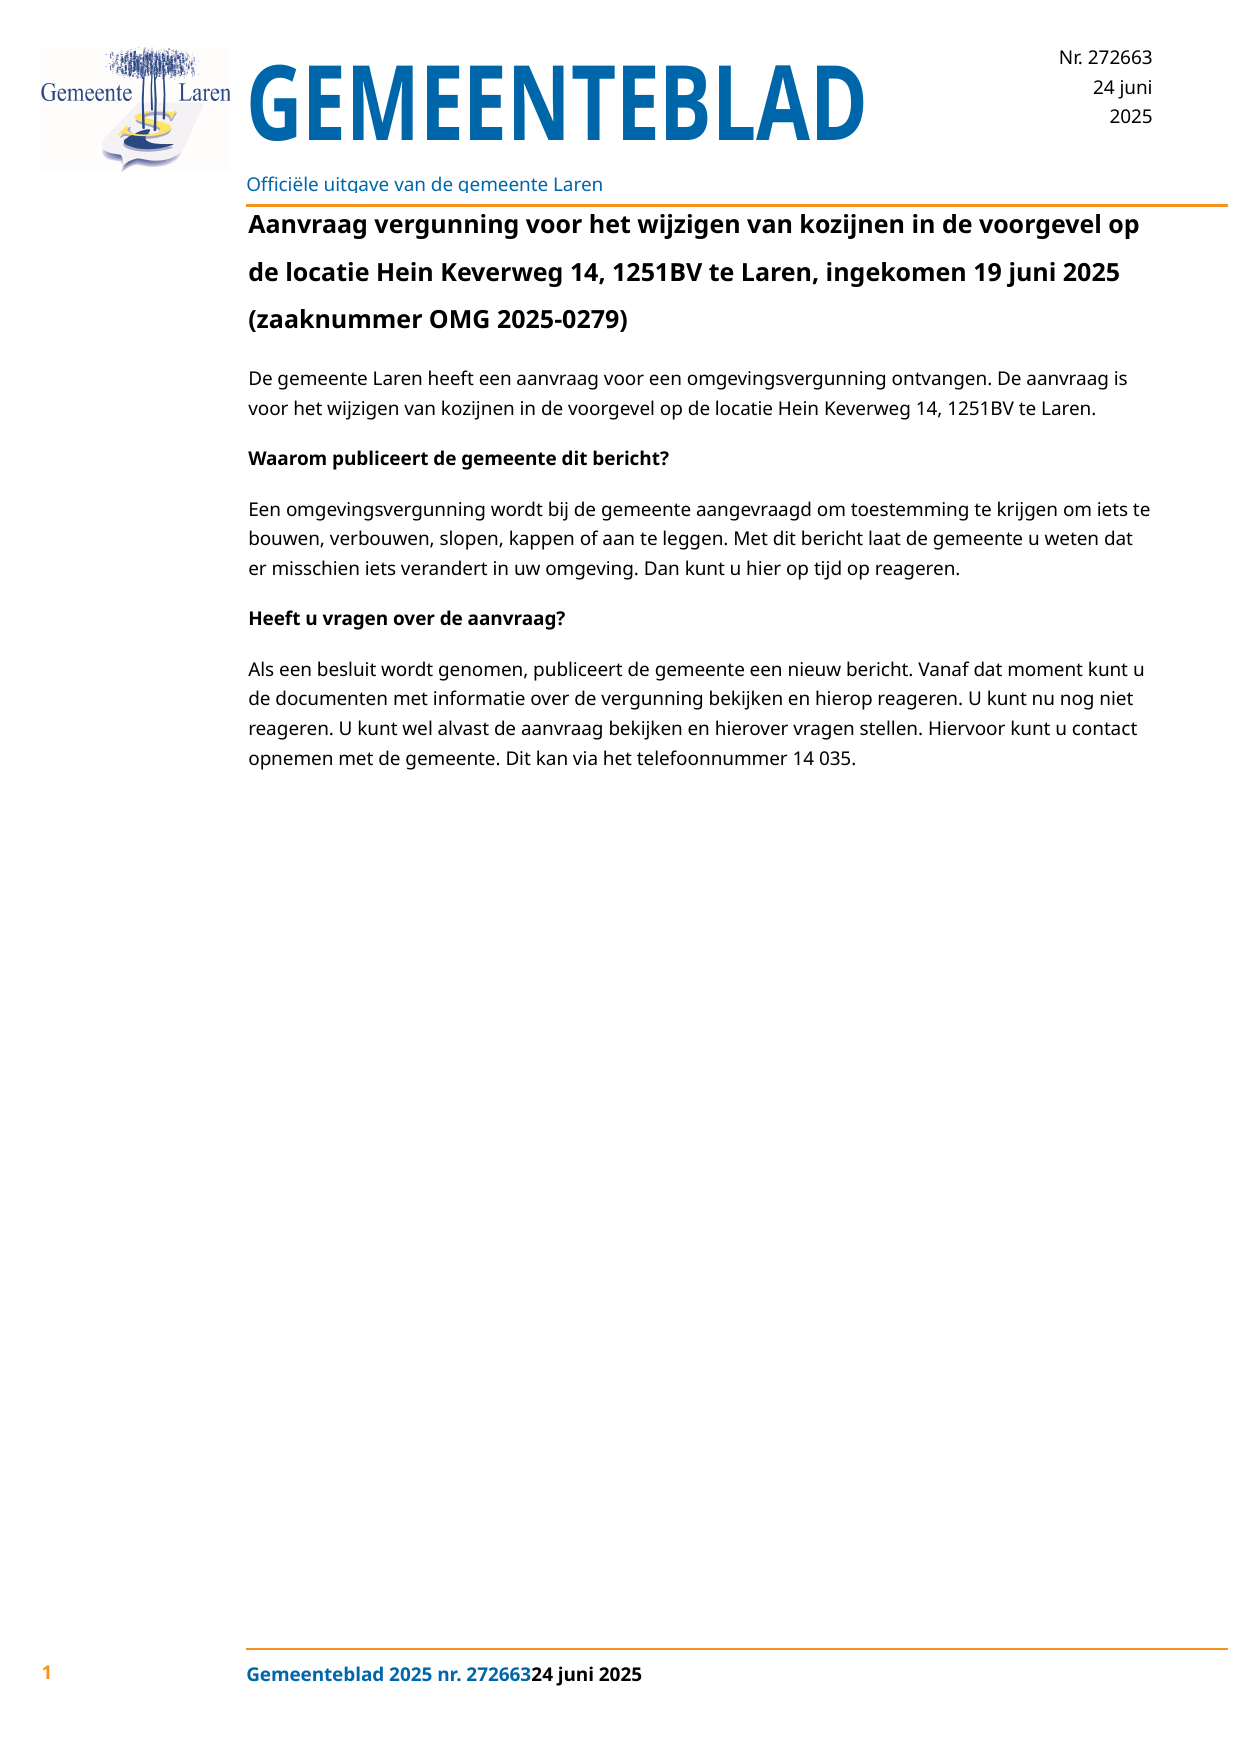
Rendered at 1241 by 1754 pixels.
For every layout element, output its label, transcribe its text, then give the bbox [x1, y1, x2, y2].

text De gemeente Laren heeft een aanvraag voor een omgevingsvergunning ontvangen. De aanvraag is voor het wijzigen van kozijnen in de voorgevel op de locatie Hein Keverweg 14, 1251BV te Laren. [248, 366, 1152, 421]
text Heeft u vragen over de aanvraag? [248, 606, 1152, 631]
picture [41, 47, 231, 172]
text Een omgevingsvergunning wordt bij de gemeente aangevraagd om toestemming te krijgen om iets te bouwen, verbouwen, slopen, kappen of aan te leggen. Met dit bericht laat de gemeente u weten dat er misschien iets verandert in uw omgeving. Dan kunt u hier op tijd op reageren. [248, 496, 1152, 581]
text Waarom publiceert de gemeente dit bericht? [248, 446, 1152, 471]
text Als een besluit wordt genomen, publiceert de gemeente een nieuw bericht. Vanaf dat moment kunt u de documenten met informatie over de vergunning bekijken en hierop reageren. U kunt nu nog niet reageren. U kunt wel alvast de aanvraag bekijken en hierover vragen stellen. Hiervoor kunt u contact opnemen met de gemeente. Dit kan via het telefoonnummer 14 035. [248, 656, 1152, 770]
text Aanvraag vergunning voor het wijzigen van kozijnen in de voorgevel op de locatie Hein Keverweg 14, 1251BV te Laren, ingekomen 19 juni 2025 (zaaknummer OMG 2025-0279) [248, 207, 1152, 336]
